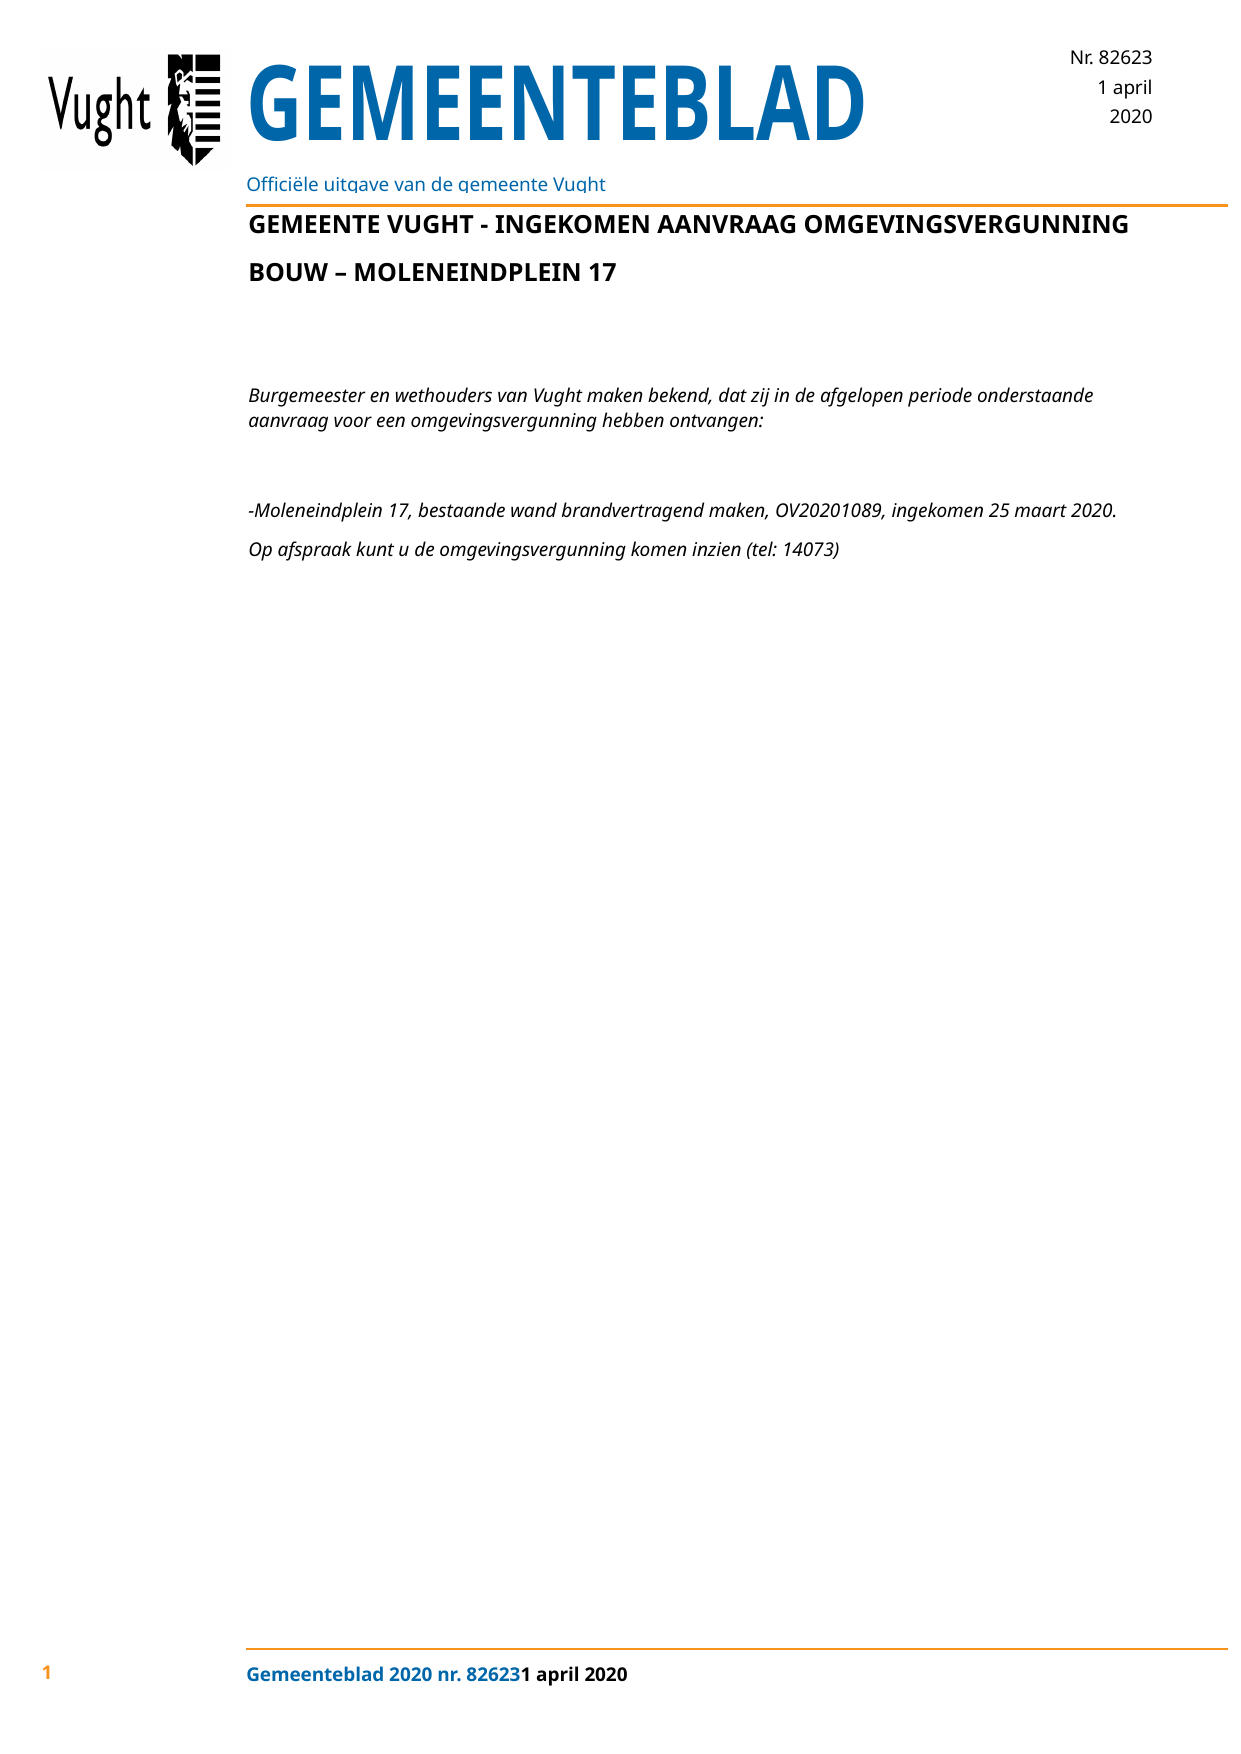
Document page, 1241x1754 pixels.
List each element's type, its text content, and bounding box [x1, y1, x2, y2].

picture [41, 47, 231, 172]
text Op afspraak kunt u de omgevingsvergunning komen inzien (tel: 14073) [248, 537, 1152, 562]
text Burgemeester en wethouders van Vught maken bekend, dat zij in de afgelopen periode onderstaande aanvraag voor een omgevingsvergunning hebben ontvangen: [248, 382, 1152, 433]
text GEMEENTE VUGHT - INGEKOMEN AANVRAAG OMGEVINGSVERGUNNING BOUW – MOLENEINDPLEIN 17 [248, 207, 1152, 288]
text -Moleneindplein 17, bestaande wand brandvertragend maken, OV20201089, ingekomen 25 maart 2020. [248, 497, 1152, 523]
